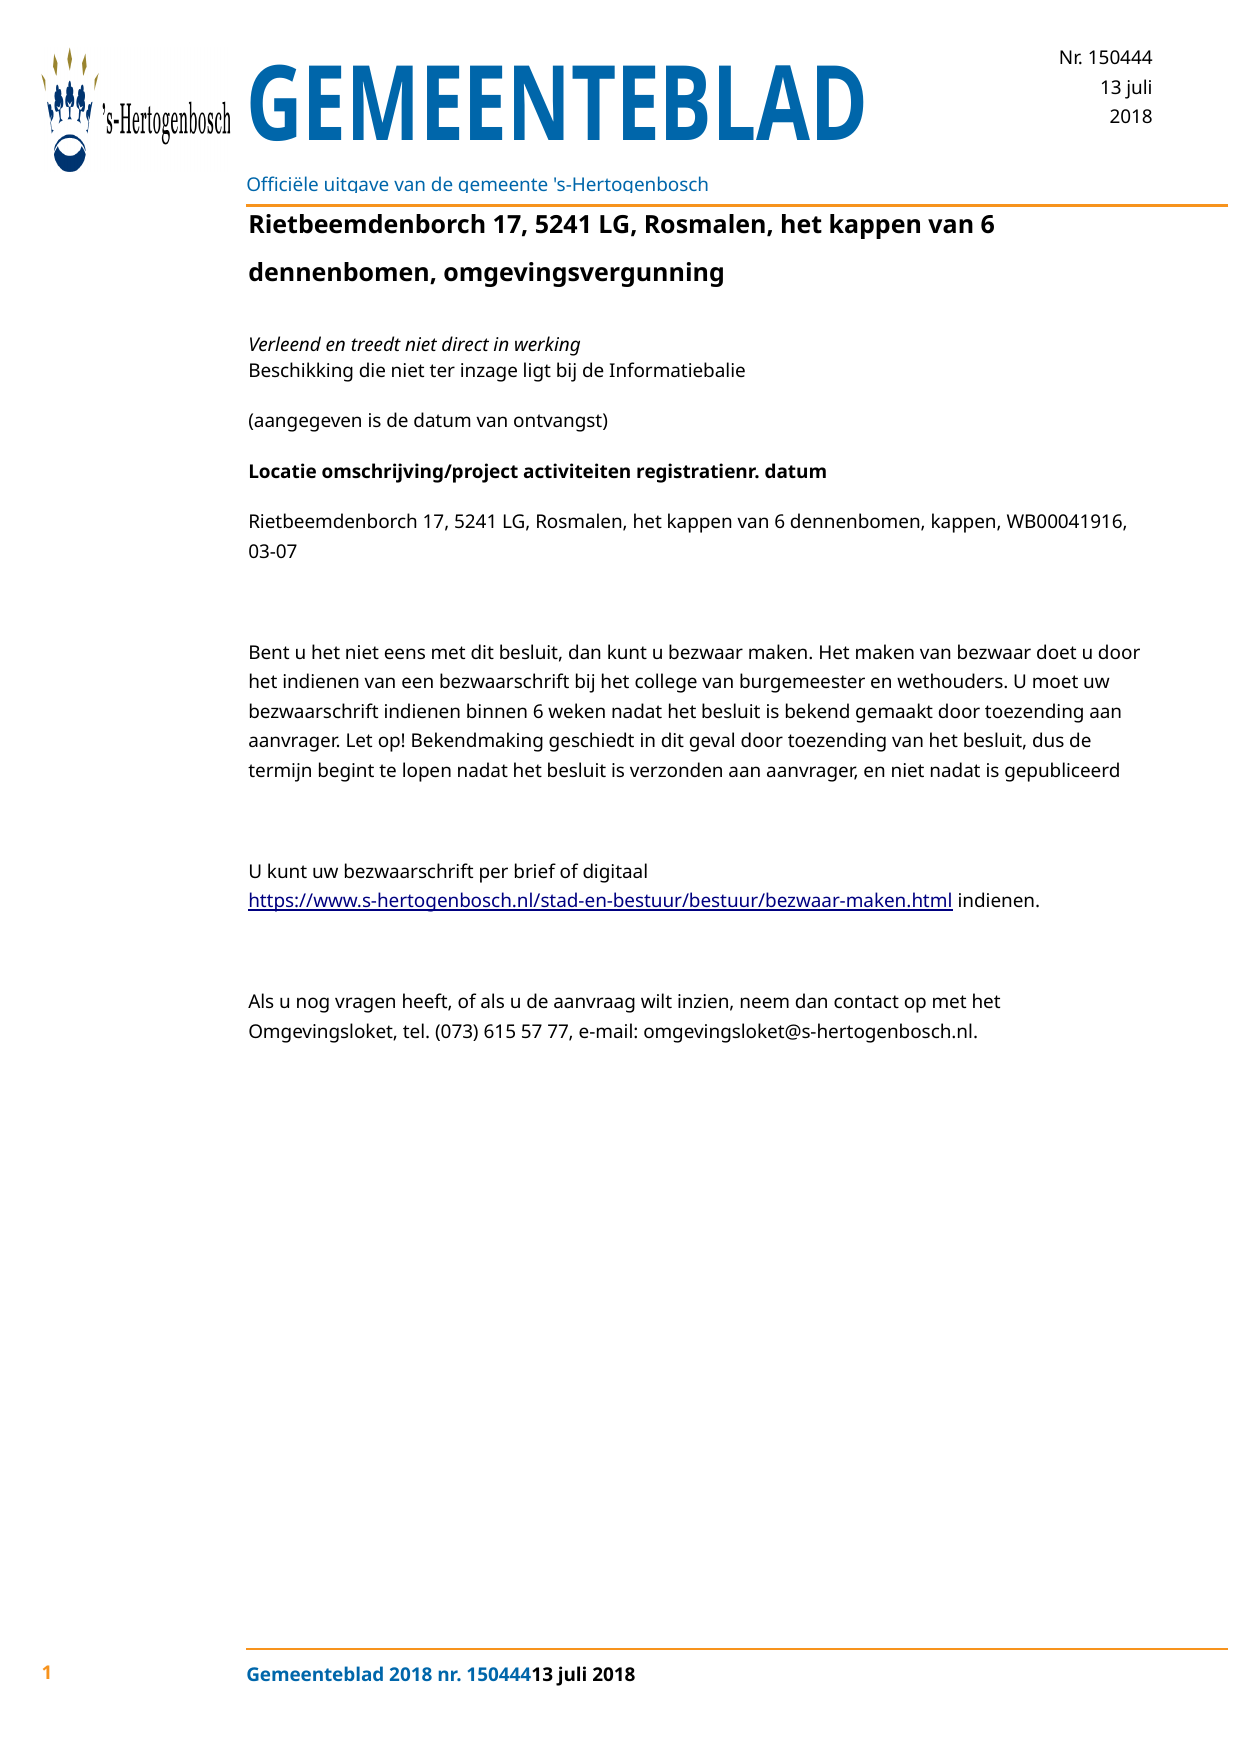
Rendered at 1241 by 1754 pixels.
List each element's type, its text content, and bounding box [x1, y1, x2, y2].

text Locatie omschrijving/project activiteiten registratienr. datum [248, 458, 1152, 484]
text (aangegeven is de datum van ontvangst) [248, 408, 1152, 433]
picture [41, 47, 231, 172]
text Beschikking die niet ter inzage ligt bij de Informatiebalie [248, 357, 1152, 383]
text Als u nog vragen heeft, of als u de aanvraag wilt inzien, neem dan contact op met het Omgevingsloket, tel. (073) 615 57 77, e-mail: omgevingsloket@s-hertogenbosch.nl. [248, 988, 1152, 1044]
text Rietbeemdenborch 17, 5241 LG, Rosmalen, het kappen van 6 dennenbomen, kappen, WB00041916, 03-07 [248, 508, 1152, 564]
text U kunt uw bezwaarschrift per brief of digitaal https://www.s-hertogenbosch.nl/stad-en-bestuur/bestuur/bezwaar-maken.html indienen. [248, 858, 1152, 913]
text Verleend en treedt niet direct in werking [248, 331, 1152, 357]
text Rietbeemdenborch 17, 5241 LG, Rosmalen, het kappen van 6 dennenbomen, omgevingsvergunning [248, 207, 1152, 288]
text Bent u het niet eens met dit besluit, dan kunt u bezwaar maken. Het maken van bezwaar doet u door het indienen van een bezwaarschrift bij het college van burgemeester en wethouders. U moet uw bezwaarschrift indienen binnen 6 weken nadat het besluit is bekend gemaakt door toezending aan aanvrager. Let op! Bekendmaking geschiedt in dit geval door toezending van het besluit, dus de termijn begint te lopen nadat het besluit is verzonden aan aanvrager, en niet nadat is gepubliceerd [248, 639, 1152, 783]
